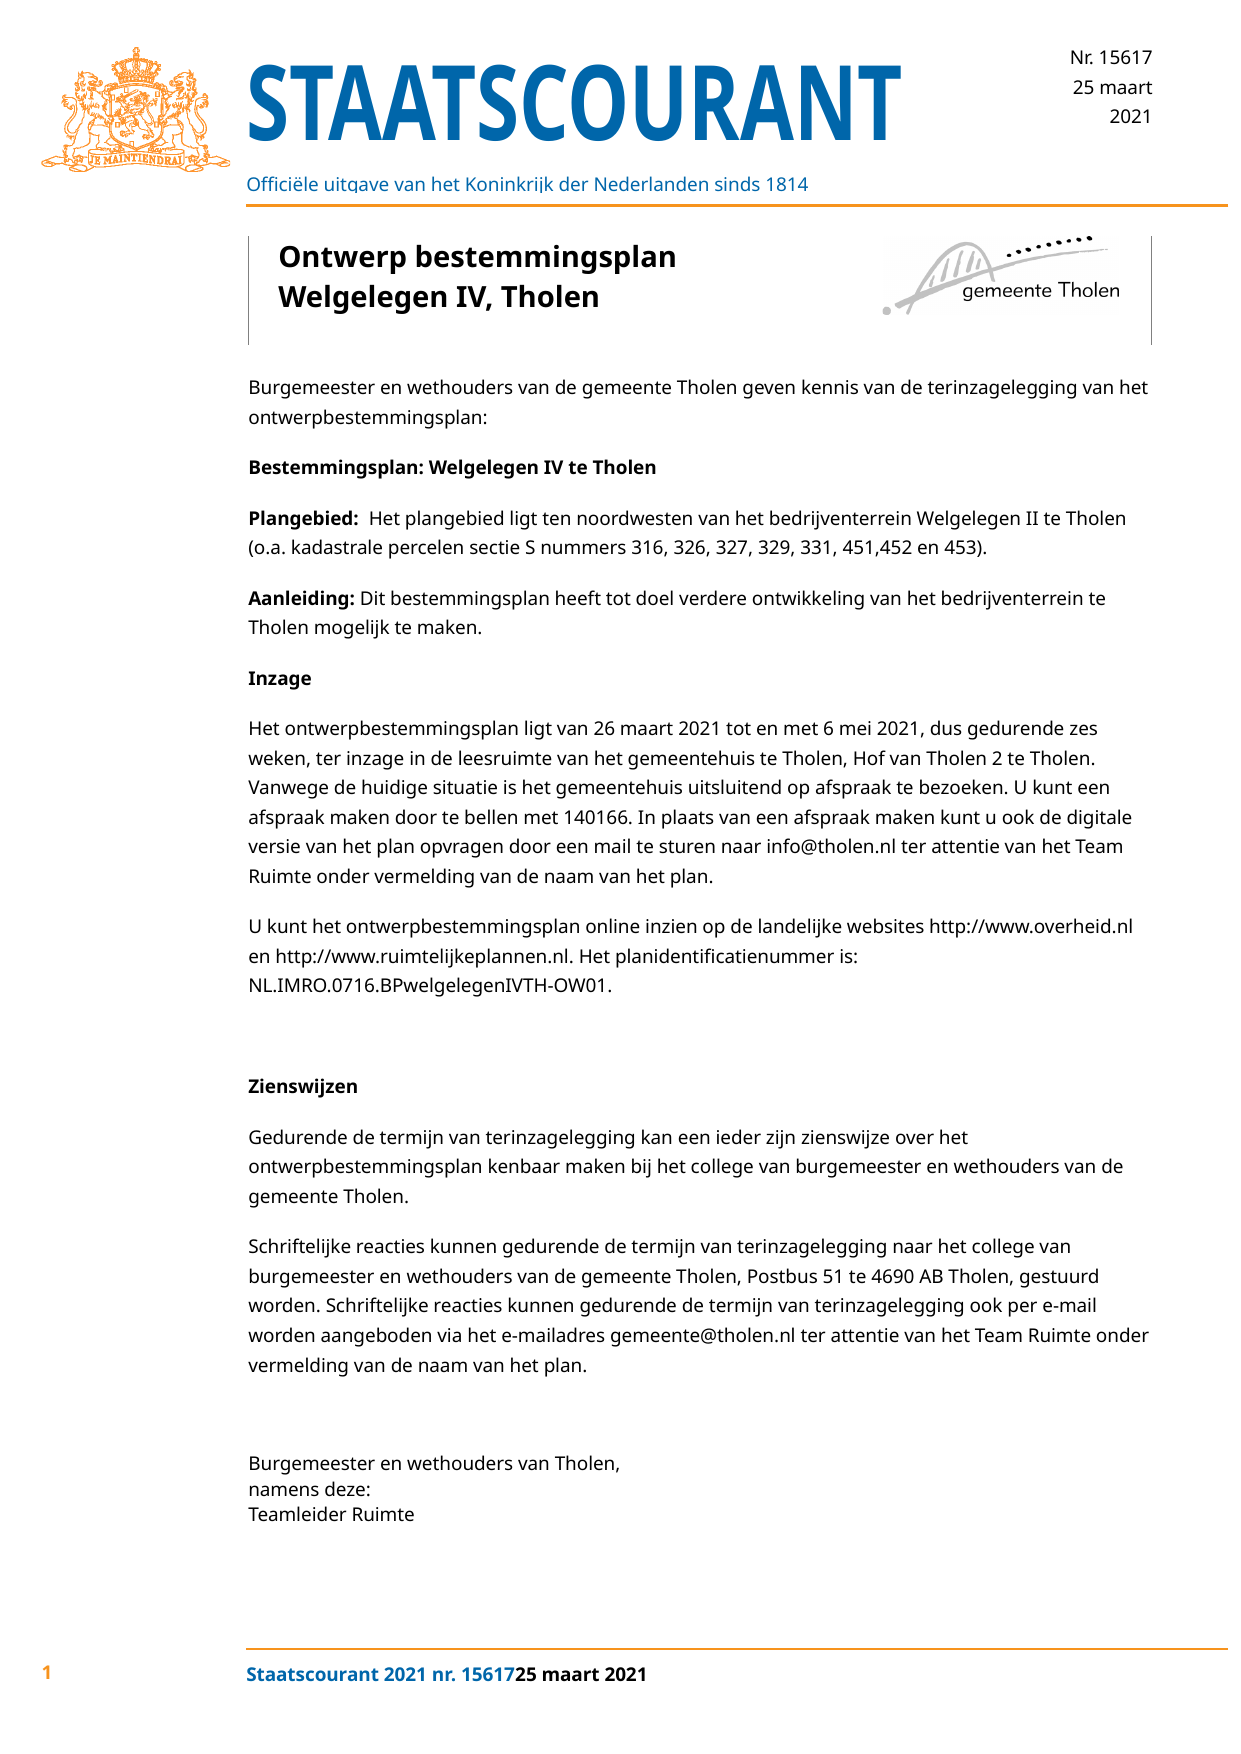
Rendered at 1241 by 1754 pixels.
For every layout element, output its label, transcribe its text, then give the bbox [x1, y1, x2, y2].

table_header Ontwerp bestemmingsplan Welgelegen IV, Tholen [249, 236, 850, 345]
text U kunt het ontwerpbestemmingsplan online inzien op de landelijke websites http://www.overheid.nl en http://www.ruimtelijkeplannen.nl. Het planidentificatienummer is: NL.IMRO.0716.BPwelgelegenIVTH‐OW01. [248, 913, 1152, 998]
text Plangebied: Het plangebied ligt ten noordwesten van het bedrijventerrein Welgelegen II te Tholen (o.a. kadastrale percelen sectie S nummers 316, 326, 327, 329, 331, 451,452 en 453). [248, 505, 1152, 560]
text Aanleiding: Dit bestemmingsplan heeft tot doel verdere ontwikkeling van het bedrijventerrein te Tholen mogelijk te maken. [248, 585, 1152, 640]
picture [882, 236, 1119, 315]
text namens deze: [248, 1476, 1152, 1501]
picture [41, 47, 231, 172]
text Bestemmingsplan: Welgelegen IV te Tholen [248, 454, 1152, 480]
text Inzage [248, 665, 1152, 690]
text Burgemeester en wethouders van de gemeente Tholen geven kennis van de terinzagelegging van het ontwerpbestemmingsplan: [248, 374, 1152, 429]
text Zienswijzen [248, 1073, 1152, 1099]
text Gedurende de termijn van terinzagelegging kan een ieder zijn zienswijze over het ontwerpbestemmingsplan kenbaar maken bij het college van burgemeester en wethouders van de gemeente Tholen. [248, 1124, 1152, 1209]
text Teamleider Ruimte [248, 1501, 1152, 1527]
text Burgemeester en wethouders van Tholen, [248, 1450, 1152, 1476]
text Schriftelijke reacties kunnen gedurende de termijn van terinzagelegging naar het college van burgemeester en wethouders van de gemeente Tholen, Postbus 51 te 4690 AB Tholen, gestuurd worden. Schriftelijke reacties kunnen gedurende de termijn van terinzagelegging ook per e-mail worden aangeboden via het e-mailadres gemeente@tholen.nl ter attentie van het Team Ruimte onder vermelding van de naam van het plan. [248, 1233, 1152, 1377]
table_header [850, 236, 1151, 345]
text Het ontwerpbestemmingsplan ligt van 26 maart 2021 tot en met 6 mei 2021, dus gedurende zes weken, ter inzage in de leesruimte van het gemeentehuis te Tholen, Hof van Tholen 2 te Tholen. Vanwege de huidige situatie is het gemeentehuis uitsluitend op afspraak te bezoeken. U kunt een afspraak maken door te bellen met 140166. In plaats van een afspraak maken kunt u ook de digitale versie van het plan opvragen door een mail te sturen naar info@tholen.nl ter attentie van het Team Ruimte onder vermelding van de naam van het plan. [248, 715, 1152, 889]
